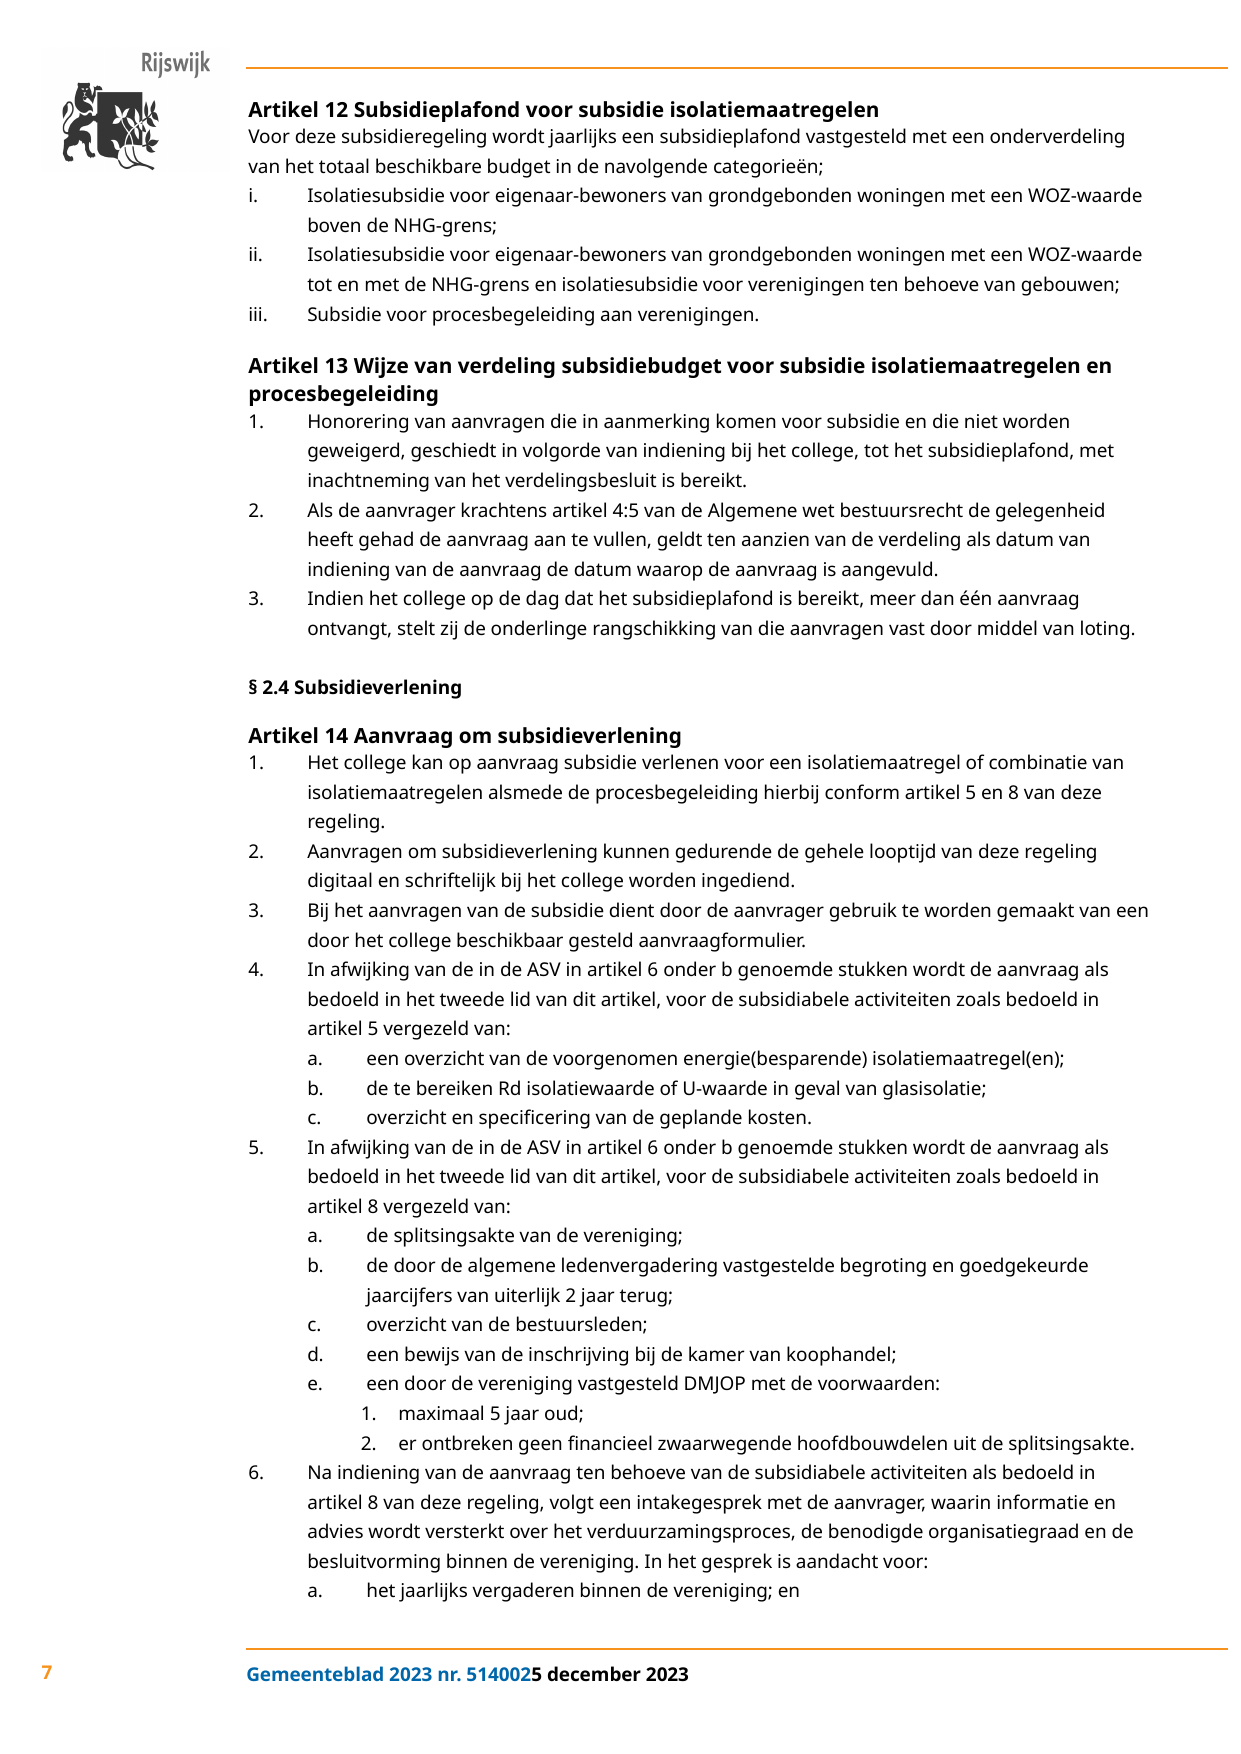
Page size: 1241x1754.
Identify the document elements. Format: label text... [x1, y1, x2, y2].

list Isolatiesubsidie voor eigenaar-bewoners van grondgebonden woningen met een WOZ-waarde boven de NHG-grens; [248, 182, 1152, 238]
list Honorering van aanvragen die in aanmerking komen voor subsidie en die niet worden geweigerd, geschiedt in volgorde van indiening bij het college, tot het subsidieplafond, met inachtneming van het verdelingsbesluit is bereikt. [248, 408, 1152, 493]
list Indien het college op de dag dat het subsidieplafond is bereikt, meer dan één aanvraag ontvangt, stelt zij de onderlinge rangschikking van die aanvragen vast door middel van loting. [248, 586, 1152, 641]
text Artikel 12 Subsidieplafond voor subsidie isolatiemaatregelen [248, 95, 1152, 123]
list In afwijking van de in de ASV in artikel 6 onder b genoemde stukken wordt de aanvraag als bedoeld in het tweede lid van dit artikel, voor de subsidiabele activiteiten zoals bedoeld in artikel 5 vergezeld van: [248, 956, 1152, 1041]
list een bewijs van de inschrijving bij de kamer van koophandel; [307, 1341, 1152, 1367]
list Aanvragen om subsidieverlening kunnen gedurende de gehele looptijd van deze regeling digitaal en schriftelijk bij het college worden ingediend. [248, 838, 1152, 893]
text Artikel 13 Wijze van verdeling subsidiebudget voor subsidie isolatiemaatregelen en procesbegeleiding [248, 351, 1152, 408]
text Artikel 14 Aanvraag om subsidieverlening [248, 721, 1152, 749]
list Bij het aanvragen van de subsidie dient door de aanvrager gebruik te worden gemaakt van een door het college beschikbaar gesteld aanvraagformulier. [248, 897, 1152, 952]
list overzicht van de bestuursleden; [307, 1311, 1152, 1337]
list Isolatiesubsidie voor eigenaar-bewoners van grondgebonden woningen met een WOZ-waarde tot en met de NHG-grens en isolatiesubsidie voor verenigingen ten behoeve van gebouwen; [248, 242, 1152, 297]
list Het college kan op aanvraag subsidie verlenen voor een isolatiemaatregel of combinatie van isolatiemaatregelen alsmede de procesbegeleiding hierbij conform artikel 5 en 8 van deze regeling. [248, 749, 1152, 834]
list een overzicht van de voorgenomen energie(besparende) isolatiemaatregel(en); [307, 1045, 1152, 1071]
list overzicht en specificering van de geplande kosten. [307, 1104, 1152, 1130]
list de te bereiken Rd isolatiewaarde of U-waarde in geval van glasisolatie; [307, 1075, 1152, 1100]
list maximaal 5 jaar oud; [361, 1400, 1152, 1426]
picture [41, 47, 231, 172]
list de door de algemene ledenvergadering vastgestelde begroting en goedgekeurde jaarcijfers van uiterlijk 2 jaar terug; [307, 1252, 1152, 1307]
text § 2.4 Subsidieverlening [248, 674, 1152, 700]
list Subsidie voor procesbegeleiding aan verenigingen. [248, 301, 1152, 326]
list de splitsingsakte van de vereniging; [307, 1223, 1152, 1248]
list een door de vereniging vastgesteld DMJOP met de voorwaarden: [307, 1371, 1152, 1396]
list er ontbreken geen financieel zwaarwegende hoofdbouwdelen uit de splitsingsakte. [361, 1430, 1152, 1455]
list het jaarlijks vergaderen binnen de vereniging; en [307, 1578, 1152, 1603]
list Als de aanvrager krachtens artikel 4:5 van de Algemene wet bestuursrecht de gelegenheid heeft gehad de aanvraag aan te vullen, geldt ten aanzien van de verdeling als datum van indiening van de aanvraag de datum waarop de aanvraag is aangevuld. [248, 497, 1152, 582]
list Na indiening van de aanvraag ten behoeve van de subsidiabele activiteiten als bedoeld in artikel 8 van deze regeling, volgt een intakegesprek met de aanvrager, waarin informatie en advies wordt versterkt over het verduurzamingsproces, de benodigde organisatiegraad en de besluitvorming binnen de vereniging. In het gesprek is aandacht voor: [248, 1459, 1152, 1574]
list In afwijking van de in de ASV in artikel 6 onder b genoemde stukken wordt de aanvraag als bedoeld in het tweede lid van dit artikel, voor de subsidiabele activiteiten zoals bedoeld in artikel 8 vergezeld van: [248, 1134, 1152, 1219]
text Voor deze subsidieregeling wordt jaarlijks een subsidieplafond vastgesteld met een onderverdeling van het totaal beschikbare budget in de navolgende categorieën; [248, 123, 1152, 178]
